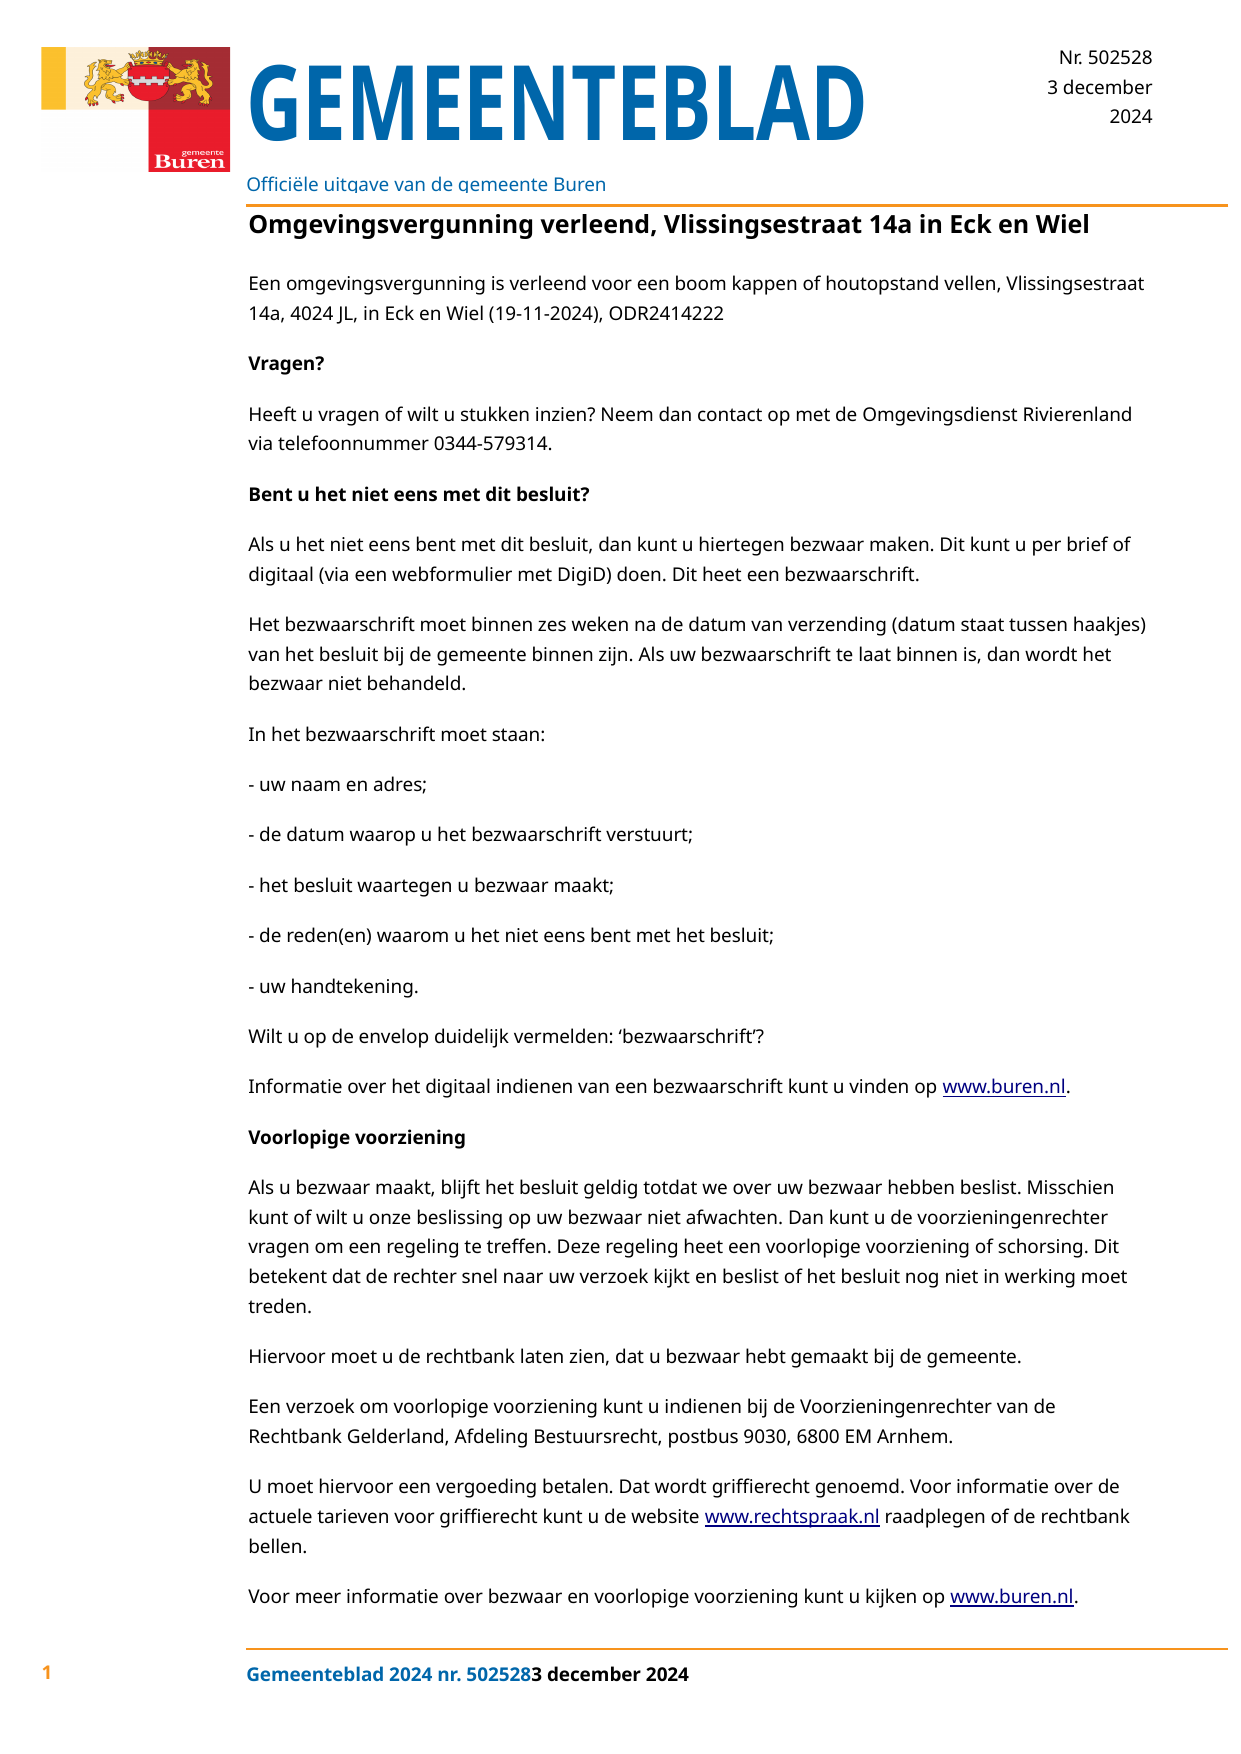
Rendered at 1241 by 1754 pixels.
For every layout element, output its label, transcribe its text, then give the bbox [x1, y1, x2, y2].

text U moet hiervoor een vergoeding betalen. Dat wordt griffierecht genoemd. Voor informatie over de actuele tarieven voor griffierecht kunt u de website www.rechtspraak.nl raadplegen of de rechtbank bellen. [248, 1474, 1152, 1558]
text Vragen? [248, 350, 1152, 376]
text Voor meer informatie over bezwaar en voorlopige voorziening kunt u kijken op www.buren.nl. [248, 1583, 1152, 1609]
text - het besluit waartegen u bezwaar maakt; [248, 872, 1152, 898]
text Als u bezwaar maakt, blijft het besluit geldig totdat we over uw bezwaar hebben beslist. Misschien kunt of wilt u onze beslissing op uw bezwaar niet afwachten. Dan kunt u de voorzieningenrechter vragen om een regeling te treffen. Deze regeling heet een voorlopige voorziening of schorsing. Dit betekent dat de rechter snel naar uw verzoek kijkt en beslist of het besluit nog niet in werking moet treden. [248, 1174, 1152, 1318]
text Heeft u vragen of wilt u stukken inzien? Neem dan contact op met de Omgevingsdienst Rivierenland via telefoonnummer 0344-579314. [248, 401, 1152, 456]
text - uw handtekening. [248, 973, 1152, 998]
text - de reden(en) waarom u het niet eens bent met het besluit; [248, 922, 1152, 948]
text Informatie over het digitaal indienen van een bezwaarschrift kunt u vinden op www.buren.nl. [248, 1074, 1152, 1099]
text Een verzoek om voorlopige voorziening kunt u indienen bij de Voorzieningenrechter van de Rechtbank Gelderland, Afdeling Bestuursrecht, postbus 9030, 6800 EM Arnhem. [248, 1394, 1152, 1449]
text Een omgevingsvergunning is verleend voor een boom kappen of houtopstand vellen, Vlissingsestraat 14a, 4024 JL, in Eck en Wiel (19-11-2024), ODR2414222 [248, 270, 1152, 326]
text Bent u het niet eens met dit besluit? [248, 481, 1152, 506]
text - de datum waarop u het bezwaarschrift verstuurt; [248, 822, 1152, 847]
text Als u het niet eens bent met dit besluit, dan kunt u hiertegen bezwaar maken. Dit kunt u per brief of digitaal (via een webformulier met DigiD) doen. Dit heet een bezwaarschrift. [248, 531, 1152, 586]
text Wilt u op de envelop duidelijk vermelden: ‘bezwaarschrift’? [248, 1023, 1152, 1049]
text Hiervoor moet u de rechtbank laten zien, dat u bezwaar hebt gemaakt bij de gemeente. [248, 1343, 1152, 1369]
text Voorlopige voorziening [248, 1124, 1152, 1150]
text Omgevingsvergunning verleend, Vlissingsestraat 14a in Eck en Wiel [248, 207, 1152, 241]
picture [41, 47, 231, 172]
text - uw naam en adres; [248, 771, 1152, 797]
text Het bezwaarschrift moet binnen zes weken na de datum van verzending (datum staat tussen haakjes) van het besluit bij de gemeente binnen zijn. Als uw bezwaarschrift te laat binnen is, dan wordt het bezwaar niet behandeld. [248, 611, 1152, 696]
text In het bezwaarschrift moet staan: [248, 721, 1152, 746]
